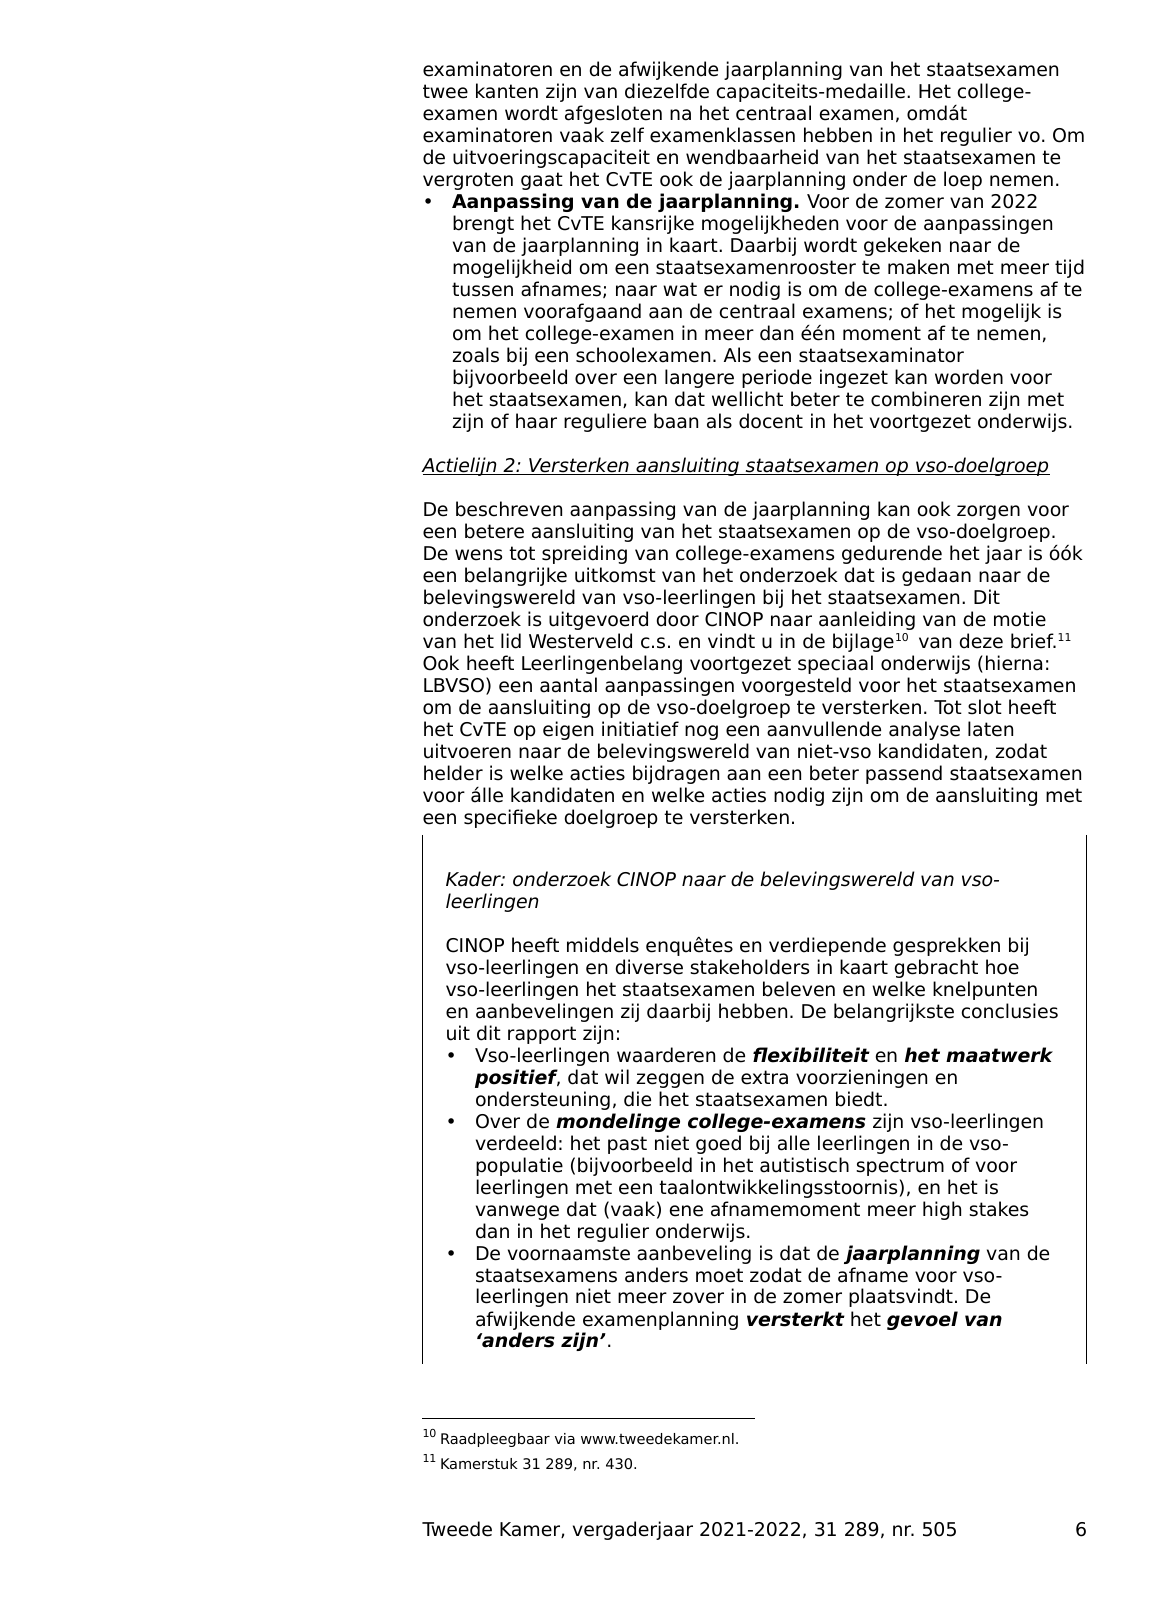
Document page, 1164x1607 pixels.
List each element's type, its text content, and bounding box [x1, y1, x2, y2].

table_header Kader: onderzoek CINOP naar de belevingswereld van vso-leerlingen CINOP heeft middels enquêtes en verdiepende gesprekken bij vso-leerlingen en diverse stakeholders in kaart gebracht hoe vso-leerlingen het staatsexamen beleven en welke knelpunten en aanbevelingen zij daarbij hebben. De belangrijkste conclusies uit dit rapport zijn: • Vso-leerlingen waarderen de flexibiliteit en het maatwerk positief, dat wil zeggen de extra voorzieningen en ondersteuning, die het staatsexamen biedt. • Over de mondelinge college-examens zijn vso-leerlingen verdeeld: het past niet goed bij alle leerlingen in de vso-populatie (bijvoorbeeld in het autistisch spectrum of voor leerlingen met een taalontwikkelingsstoornis), en het is vanwege dat (vaak) ene afnamemoment meer high stakes dan in het regulier onderwijs. • De voornaamste aanbeveling is dat de jaarplanning van de staatsexamens anders moet zodat de afname voor vso-leerlingen niet meer zover in de zomer plaatsvindt. De afwijkende examenplanning versterkt het gevoel van ‘anders zijn’. [423, 835, 1086, 1364]
text • Aanpassing van de jaarplanning. Voor de zomer van 2022 brengt het CvTE kansrijke mogelijkheden voor de aanpassingen van de jaarplanning in kaart. Daarbij wordt gekeken naar de mogelijkheid om een staatsexamenrooster te maken met meer tijd tussen afnames; naar wat er nodig is om de college-examens af te nemen voorafgaand aan de centraal examens; of het mogelijk is om het college-examen in meer dan één moment af te nemen, zoals bij een schoolexamen. Als een staatsexaminator bijvoorbeeld over een langere periode ingezet kan worden voor het staatsexamen, kan dat wellicht beter te combineren zijn met zijn of haar reguliere baan als docent in het voortgezet onderwijs. [422, 191, 1087, 433]
text Kamerstuk 31 289, nr. 430. [422, 1452, 1087, 1474]
text Raadpleegbaar via www.tweedekamer.nl. [422, 1427, 1087, 1449]
subtitle Actielijn 2: Versterken aansluiting staatsexamen op vso-doelgroep [422, 455, 1087, 477]
text examinatoren en de afwijkende jaarplanning van het staatsexamen twee kanten zijn van diezelfde capaciteits-medaille. Het college-examen wordt afgesloten na het centraal examen, omdát examinatoren vaak zelf examenklassen hebben in het regulier vo. Om de uitvoeringscapaciteit en wendbaarheid van het staatsexamen te vergroten gaat het CvTE ook de jaarplanning onder de loep nemen. [422, 59, 1087, 191]
text De beschreven aanpassing van de jaarplanning kan ook zorgen voor een betere aansluiting van het staatsexamen op de vso-doelgroep. De wens tot spreiding van college-examens gedurende het jaar is óók een belangrijke uitkomst van het onderzoek dat is gedaan naar de belevingswereld van vso-leerlingen bij het staatsexamen. Dit onderzoek is uitgevoerd door CINOP naar aanleiding van de motie van het lid Westerveld c.s. en vindt u in de bijlage van deze brief. Ook heeft Leerlingenbelang voortgezet speciaal onderwijs (hierna: LBVSO) een aantal aanpassingen voorgesteld voor het staatsexamen om de aansluiting op de vso-doelgroep te versterken. Tot slot heeft het CvTE op eigen initiatief nog een aanvullende analyse laten uitvoeren naar de belevingswereld van niet-vso kandidaten, zodat helder is welke acties bijdragen aan een beter passend staatsexamen voor álle kandidaten en welke acties nodig zijn om de aansluiting met een specifieke doelgroep te versterken. [422, 499, 1087, 829]
